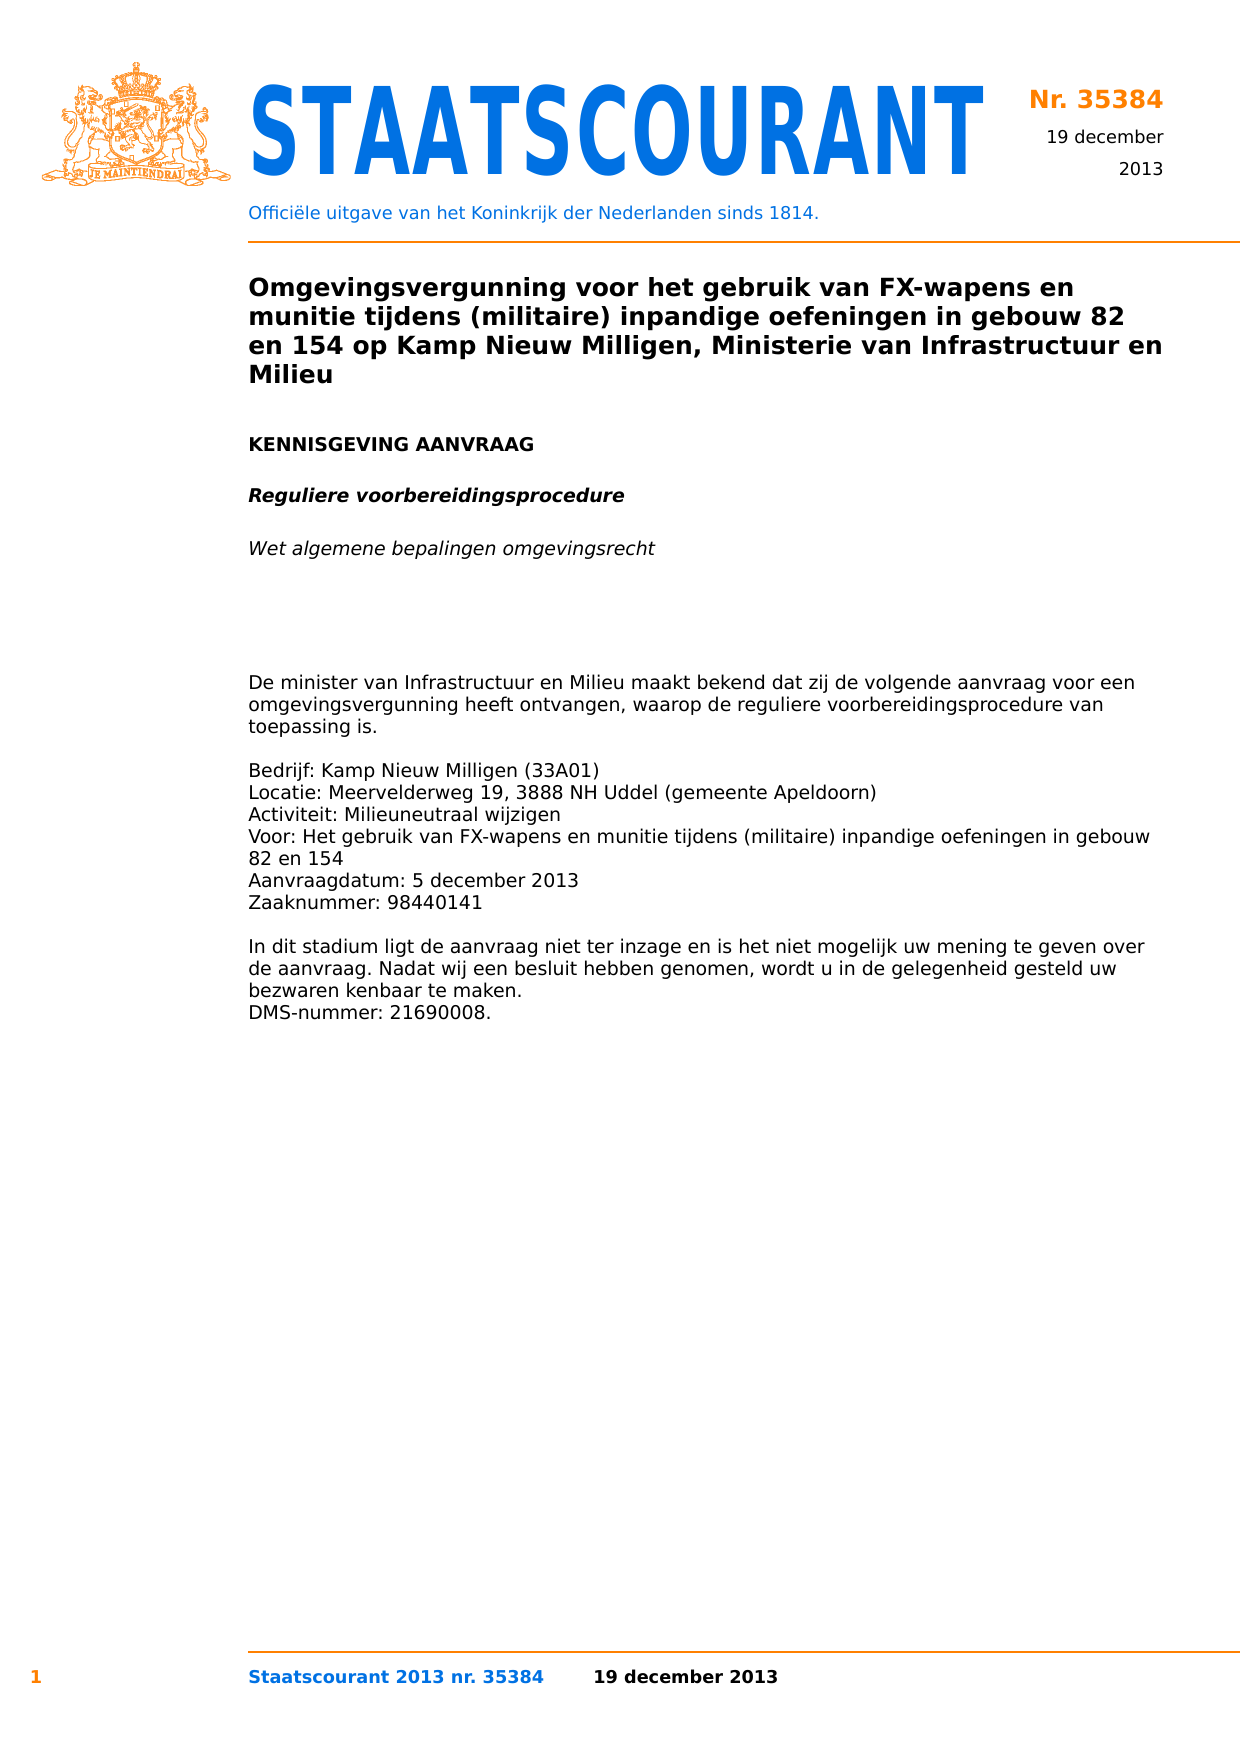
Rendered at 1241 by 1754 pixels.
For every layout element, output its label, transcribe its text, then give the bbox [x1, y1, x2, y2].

text Activiteit: Milieuneutraal wijzigen [248, 804, 1163, 826]
table_header STAATSCOURANT [248, 62, 998, 203]
table_header [25, 62, 248, 241]
table_cell Officiële uitgave van het Koninkrijk der Nederlanden sinds 1814. [248, 203, 1240, 241]
text Locatie: Meervelderweg 19, 3888 NH Uddel (gemeente Apeldoorn) [248, 782, 1163, 804]
text In dit stadium ligt de aanvraag niet ter inzage en is het niet mogelijk uw mening te geven over de aanvraag. Nadat wij een besluit hebben genomen, wordt u in de gelegenheid gesteld uw bezwaren kenbaar te maken. [248, 936, 1163, 1002]
table_cell 2013 [998, 153, 1240, 203]
text Zaaknummer: 98440141 [248, 892, 1163, 914]
text Bedrijf: Kamp Nieuw Milligen (33A01) [248, 760, 1163, 782]
subtitle KENNISGEVING AANVRAAG [248, 433, 1163, 455]
text Voor: Het gebruik van FX-wapens en munitie tijdens (militaire) inpandige oefeningen in gebouw 82 en 154 [248, 826, 1163, 870]
text Aanvraagdatum: 5 december 2013 [248, 870, 1163, 892]
picture [41, 62, 231, 186]
table_header Nr. 35384 [998, 62, 1240, 121]
subtitle Wet algemene bepalingen omgevingsrecht [248, 537, 1163, 559]
table_cell 19 december [998, 121, 1240, 153]
subtitle Reguliere voorbereidingsprocedure [248, 485, 1163, 507]
text De minister van Infrastructuur en Milieu maakt bekend dat zij de volgende aanvraag voor een omgevingsvergunning heeft ontvangen, waarop de reguliere voorbereidingsprocedure van toepassing is. [248, 672, 1163, 738]
text DMS-nummer: 21690008. [248, 1002, 1163, 1023]
subtitle Omgevingsvergunning voor het gebruik van FX-wapens en munitie tijdens (militaire) inpandige oefeningen in gebouw 82 en 154 op Kamp Nieuw Milligen, Ministerie van Infrastructuur en Milieu [248, 273, 1163, 390]
